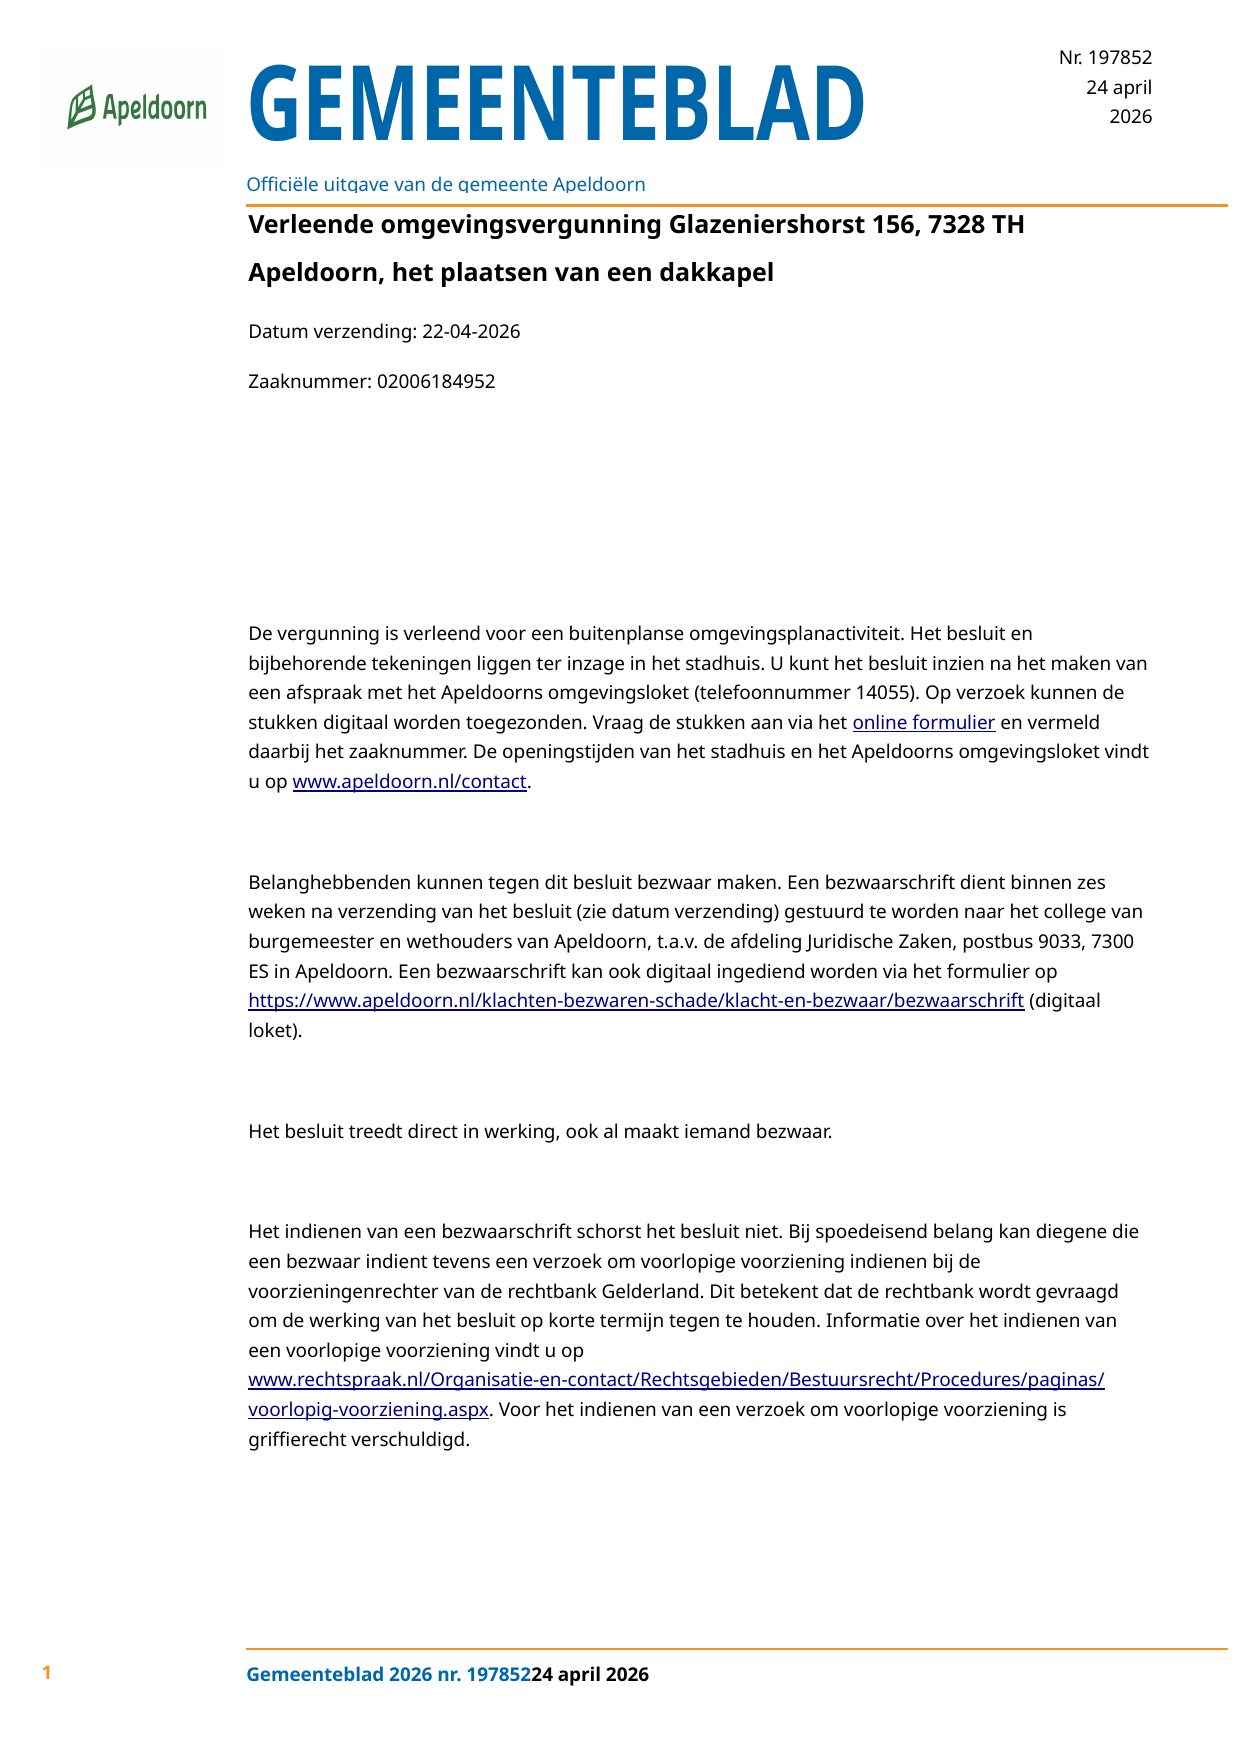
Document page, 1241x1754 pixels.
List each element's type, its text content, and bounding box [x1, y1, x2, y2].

text Verleende omgevingsvergunning Glazeniershorst 156, 7328 TH Apeldoorn, het plaatsen van een dakkapel [248, 207, 1152, 288]
text Het indienen van een bezwaarschrift schorst het besluit niet. Bij spoedeisend belang kan diegene die een bezwaar indient tevens een verzoek om voorlopige voorziening indienen bij de voorzieningenrechter van de rechtbank Gelderland. Dit betekent dat de rechtbank wordt gevraagd om de werking van het besluit op korte termijn tegen te houden. Informatie over het indienen van een voorlopige voorziening vindt u op www.rechtspraak.nl/Organisatie-en-contact/Rechtsgebieden/Bestuursrecht/Procedures/paginas/voorlopig-voorziening.aspx. Voor het indienen van een verzoek om voorlopige voorziening is griffierecht verschuldigd. [248, 1219, 1152, 1452]
text Zaaknummer: 02006184952 [248, 368, 1152, 394]
text Belanghebbenden kunnen tegen dit besluit bezwaar maken. Een bezwaarschrift dient binnen zes weken na verzending van het besluit (zie datum verzending) gestuurd te worden naar het college van burgemeester en wethouders van Apeldoorn, t.a.v. de afdeling Juridische Zaken, postbus 9033, 7300 ES in Apeldoorn. Een bezwaarschrift kan ook digitaal ingediend worden via het formulier op https://www.apeldoorn.nl/klachten-bezwaren-schade/klacht-en-bezwaar/bezwaarschrift (digitaal loket). [248, 869, 1152, 1043]
text Het besluit treedt direct in werking, ook al maakt iemand bezwaar. [248, 1118, 1152, 1144]
picture [41, 47, 231, 172]
text De vergunning is verleend voor een buitenplanse omgevingsplanactiviteit. Het besluit en bijbehorende tekeningen liggen ter inzage in het stadhuis. U kunt het besluit inzien na het maken van een afspraak met het Apeldoorns omgevingsloket (telefoonnummer 14055). Op verzoek kunnen de stukken digitaal worden toegezonden. Vraag de stukken aan via het online formulier en vermeld daarbij het zaaknummer. De openingstijden van het stadhuis en het Apeldoorns omgevingsloket vindt u op www.apeldoorn.nl/contact. [248, 620, 1152, 794]
text Datum verzending: 22-04-2026 [248, 318, 1152, 344]
